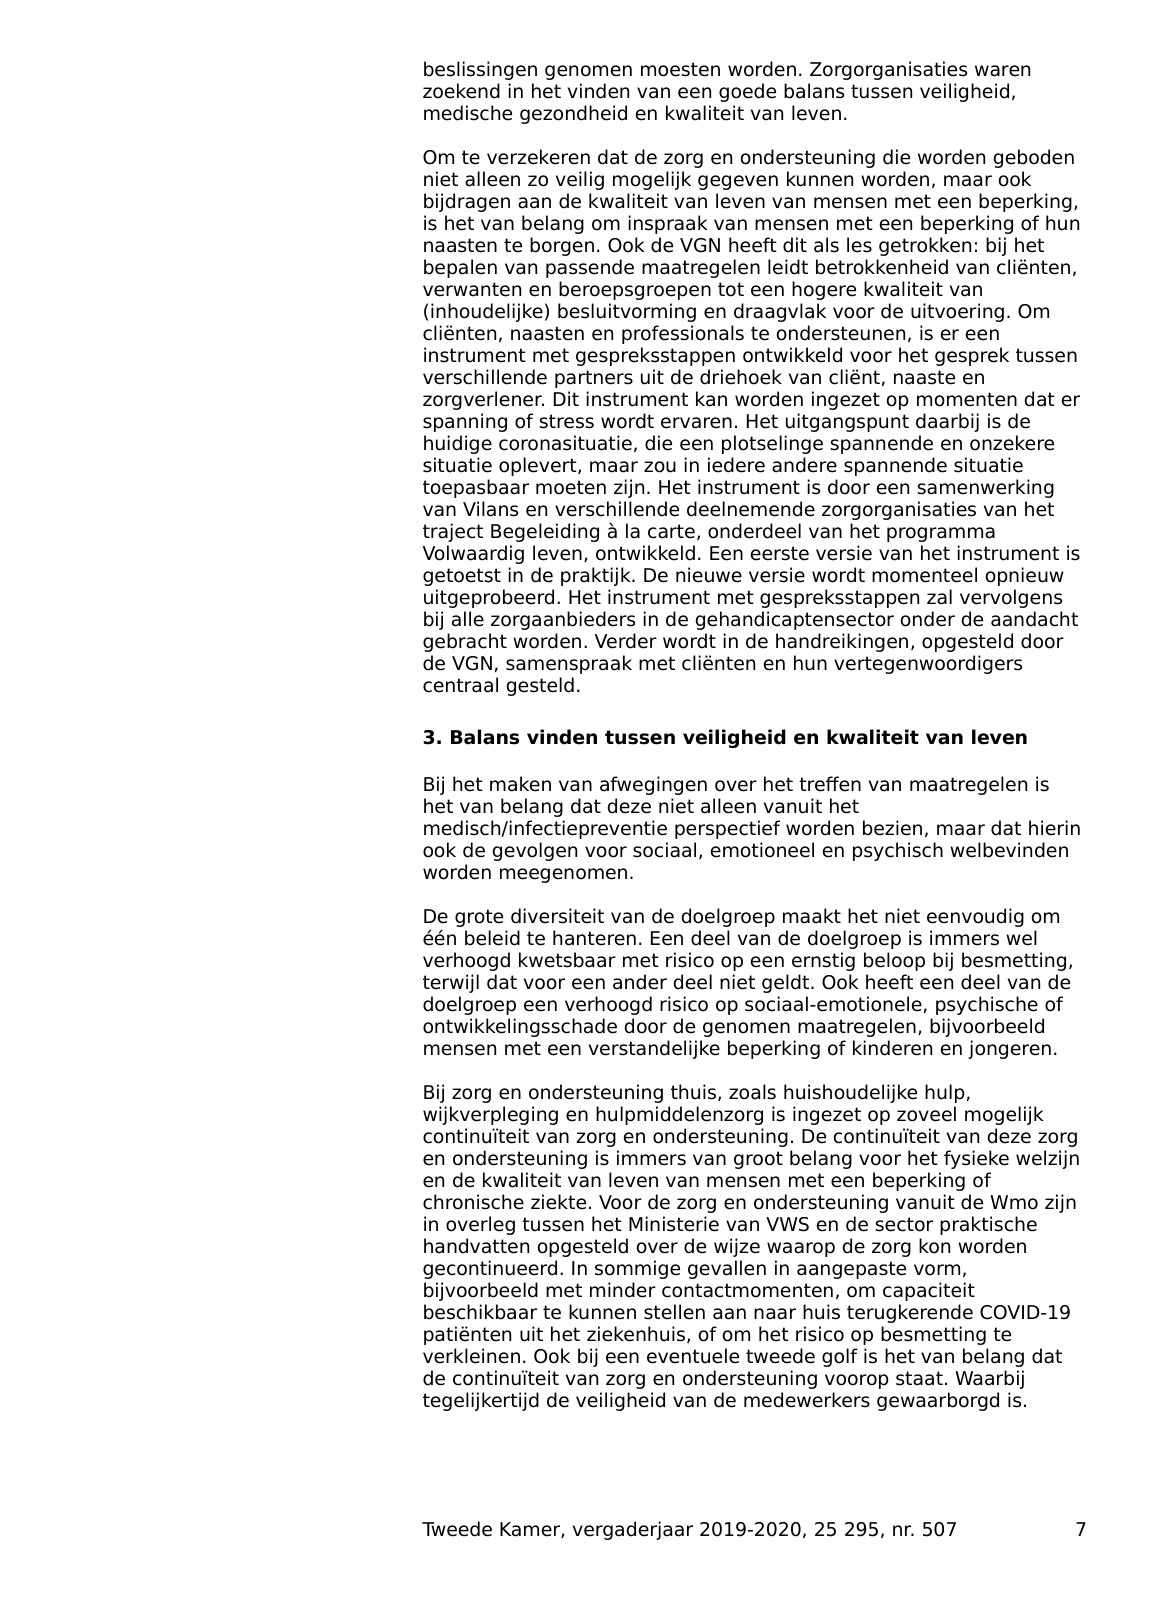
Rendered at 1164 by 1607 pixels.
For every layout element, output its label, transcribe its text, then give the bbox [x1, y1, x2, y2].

text Bij het maken van afwegingen over het treffen van maatregelen is het van belang dat deze niet alleen vanuit het medisch/infectiepreventie perspectief worden bezien, maar dat hierin ook de gevolgen voor sociaal, emotioneel en psychisch welbevinden worden meegenomen. [422, 774, 1087, 883]
text De grote diversiteit van de doelgroep maakt het niet eenvoudig om één beleid te hanteren. Een deel van de doelgroep is immers wel verhoogd kwetsbaar met risico op een ernstig beloop bij besmetting, terwijl dat voor een ander deel niet geldt. Ook heeft een deel van de doelgroep een verhoogd risico op sociaal-emotionele, psychische of ontwikkelingsschade door de genomen maatregelen, bijvoorbeeld mensen met een verstandelijke beperking of kinderen en jongeren. [422, 906, 1087, 1059]
text beslissingen genomen moesten worden. Zorgorganisaties waren zoekend in het vinden van een goede balans tussen veiligheid, medische gezondheid en kwaliteit van leven. [422, 59, 1087, 125]
text Om te verzekeren dat de zorg en ondersteuning die worden geboden niet alleen zo veilig mogelijk gegeven kunnen worden, maar ook bijdragen aan de kwaliteit van leven van mensen met een beperking, is het van belang om inspraak van mensen met een beperking of hun naasten te borgen. Ook de VGN heeft dit als les getrokken: bij het bepalen van passende maatregelen leidt betrokkenheid van cliënten, verwanten en beroepsgroepen tot een hogere kwaliteit van (inhoudelijke) besluitvorming en draagvlak voor de uitvoering. Om cliënten, naasten en professionals te ondersteunen, is er een instrument met gespreksstappen ontwikkeld voor het gesprek tussen verschillende partners uit de driehoek van cliënt, naaste en zorgverlener. Dit instrument kan worden ingezet op momenten dat er spanning of stress wordt ervaren. Het uitgangspunt daarbij is de huidige coronasituatie, die een plotselinge spannende en onzekere situatie oplevert, maar zou in iedere andere spannende situatie toepasbaar moeten zijn. Het instrument is door een samenwerking van Vilans en verschillende deelnemende zorgorganisaties van het traject Begeleiding à la carte, onderdeel van het programma Volwaardig leven, ontwikkeld. Een eerste versie van het instrument is getoetst in de praktijk. De nieuwe versie wordt momenteel opnieuw uitgeprobeerd. Het instrument met gespreksstappen zal vervolgens bij alle zorgaanbieders in de gehandicaptensector onder de aandacht gebracht worden. Verder wordt in de handreikingen, opgesteld door de VGN, samenspraak met cliënten en hun vertegenwoordigers centraal gesteld. [422, 147, 1087, 697]
subtitle 3. Balans vinden tussen veiligheid en kwaliteit van leven [422, 727, 1087, 749]
text Bij zorg en ondersteuning thuis, zoals huishoudelijke hulp, wijkverpleging en hulpmiddelenzorg is ingezet op zoveel mogelijk continuïteit van zorg en ondersteuning. De continuïteit van deze zorg en ondersteuning is immers van groot belang voor het fysieke welzijn en de kwaliteit van leven van mensen met een beperking of chronische ziekte. Voor de zorg en ondersteuning vanuit de Wmo zijn in overleg tussen het Ministerie van VWS en de sector praktische handvatten opgesteld over de wijze waarop de zorg kon worden gecontinueerd. In sommige gevallen in aangepaste vorm, bijvoorbeeld met minder contactmomenten, om capaciteit beschikbaar te kunnen stellen aan naar huis terugkerende COVID-19 patiënten uit het ziekenhuis, of om het risico op besmetting te verkleinen. Ook bij een eventuele tweede golf is het van belang dat de continuïteit van zorg en ondersteuning voorop staat. Waarbij tegelijkertijd de veiligheid van de medewerkers gewaarborgd is. [422, 1082, 1087, 1411]
